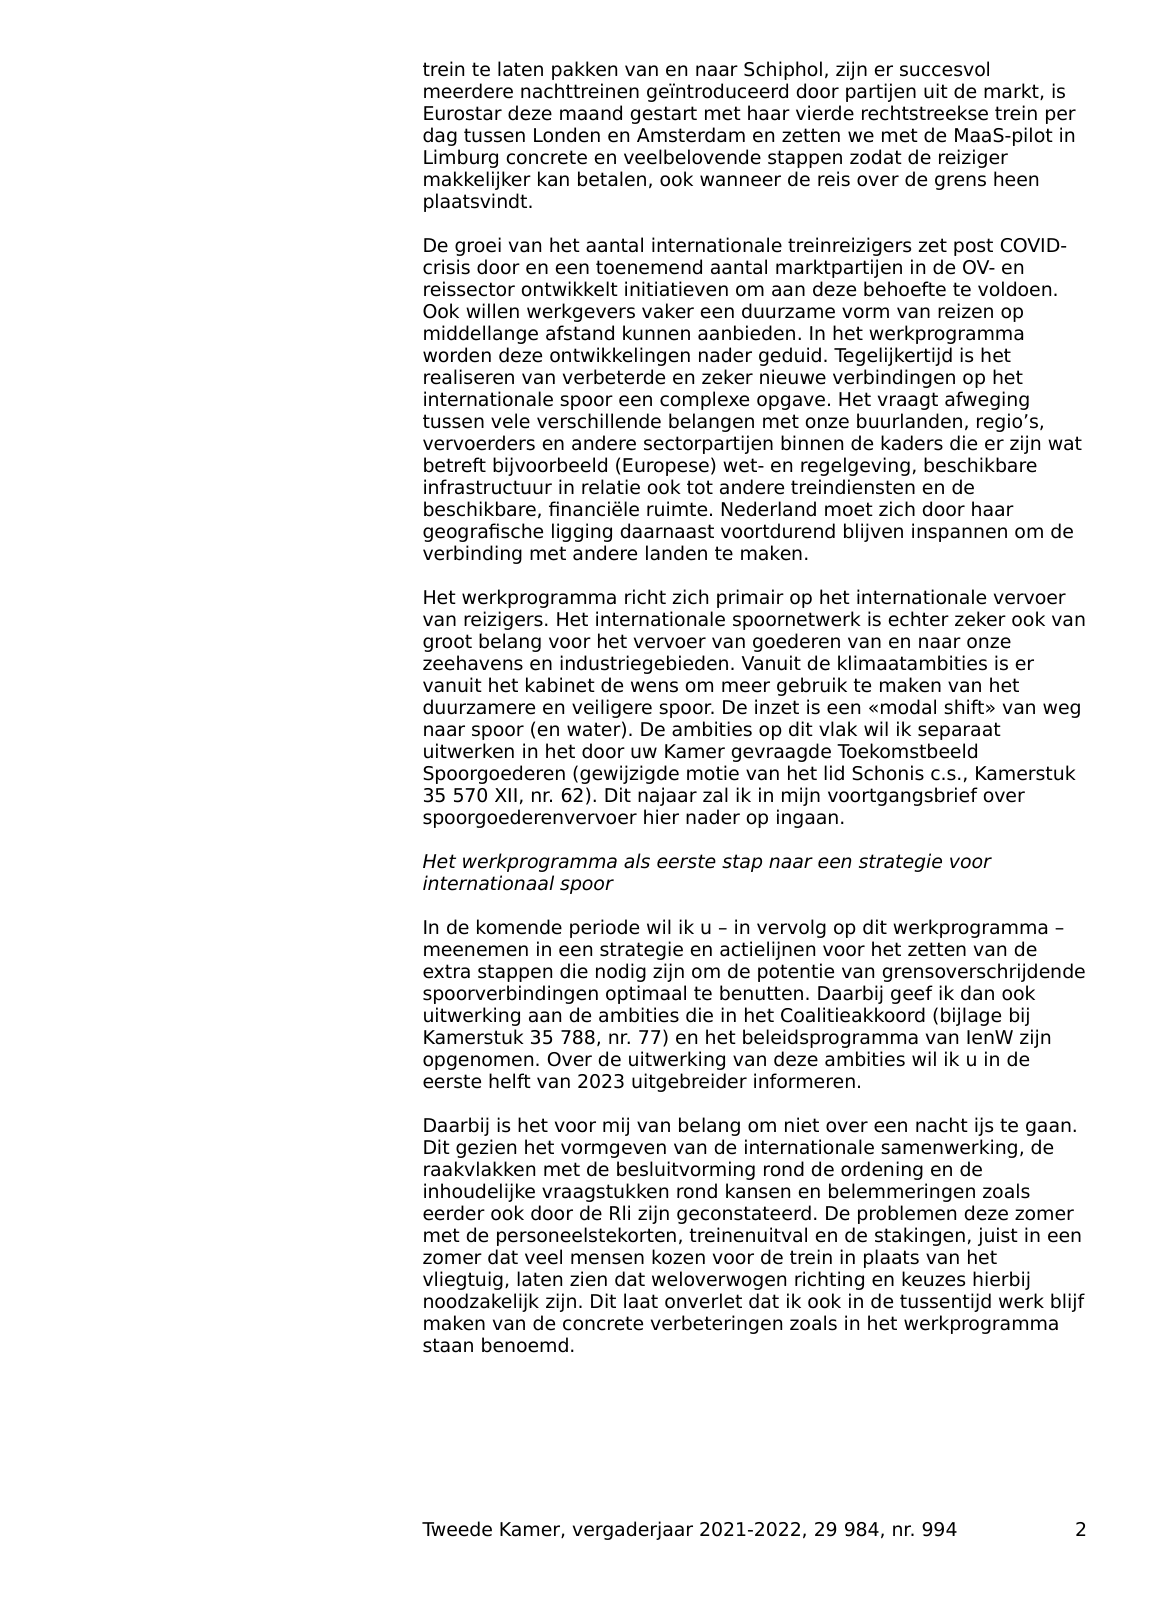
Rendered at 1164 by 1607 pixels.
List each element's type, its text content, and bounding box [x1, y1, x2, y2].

text trein te laten pakken van en naar Schiphol, zijn er succesvol meerdere nachttreinen geïntroduceerd door partijen uit de markt, is Eurostar deze maand gestart met haar vierde rechtstreekse trein per dag tussen Londen en Amsterdam en zetten we met de MaaS-pilot in Limburg concrete en veelbelovende stappen zodat de reiziger makkelijker kan betalen, ook wanneer de reis over de grens heen plaatsvindt. [422, 59, 1087, 213]
text Daarbij is het voor mij van belang om niet over een nacht ijs te gaan. Dit gezien het vormgeven van de internationale samenwerking, de raakvlakken met de besluitvorming rond de ordening en de inhoudelijke vraagstukken rond kansen en belemmeringen zoals eerder ook door de Rli zijn geconstateerd. De problemen deze zomer met de personeelstekorten, treinenuitval en de stakingen, juist in een zomer dat veel mensen kozen voor de trein in plaats van het vliegtuig, laten zien dat weloverwogen richting en keuzes hierbij noodzakelijk zijn. Dit laat onverlet dat ik ook in de tussentijd werk blijf maken van de concrete verbeteringen zoals in het werkprogramma staan benoemd. [422, 1115, 1087, 1357]
text Het werkprogramma richt zich primair op het internationale vervoer van reizigers. Het internationale spoornetwerk is echter zeker ook van groot belang voor het vervoer van goederen van en naar onze zeehavens en industriegebieden. Vanuit de klimaatambities is er vanuit het kabinet de wens om meer gebruik te maken van het duurzamere en veiligere spoor. De inzet is een «modal shift» van weg naar spoor (en water). De ambities op dit vlak wil ik separaat uitwerken in het door uw Kamer gevraagde Toekomstbeeld Spoorgoederen (gewijzigde motie van het lid Schonis c.s., Kamerstuk 35 570 XII, nr. 62). Dit najaar zal ik in mijn voortgangsbrief over spoorgoederenvervoer hier nader op ingaan. [422, 587, 1087, 829]
text De groei van het aantal internationale treinreizigers zet post COVID-crisis door en een toenemend aantal marktpartijen in de OV- en reissector ontwikkelt initiatieven om aan deze behoefte te voldoen. Ook willen werkgevers vaker een duurzame vorm van reizen op middellange afstand kunnen aanbieden. In het werkprogramma worden deze ontwikkelingen nader geduid. Tegelijkertijd is het realiseren van verbeterde en zeker nieuwe verbindingen op het internationale spoor een complexe opgave. Het vraagt afweging tussen vele verschillende belangen met onze buurlanden, regio’s, vervoerders en andere sectorpartijen binnen de kaders die er zijn wat betreft bijvoorbeeld (Europese) wet- en regelgeving, beschikbare infrastructuur in relatie ook tot andere treindiensten en de beschikbare, financiële ruimte. Nederland moet zich door haar geografische ligging daarnaast voortdurend blijven inspannen om de verbinding met andere landen te maken. [422, 235, 1087, 565]
text In de komende periode wil ik u – in vervolg op dit werkprogramma – meenemen in een strategie en actielijnen voor het zetten van de extra stappen die nodig zijn om de potentie van grensoverschrijdende spoorverbindingen optimaal te benutten. Daarbij geef ik dan ook uitwerking aan de ambities die in het Coalitieakkoord (bijlage bij Kamerstuk 35 788, nr. 77) en het beleidsprogramma van IenW zijn opgenomen. Over de uitwerking van deze ambities wil ik u in de eerste helft van 2023 uitgebreider informeren. [422, 917, 1087, 1093]
subtitle Het werkprogramma als eerste stap naar een strategie voor internationaal spoor [422, 851, 1087, 895]
